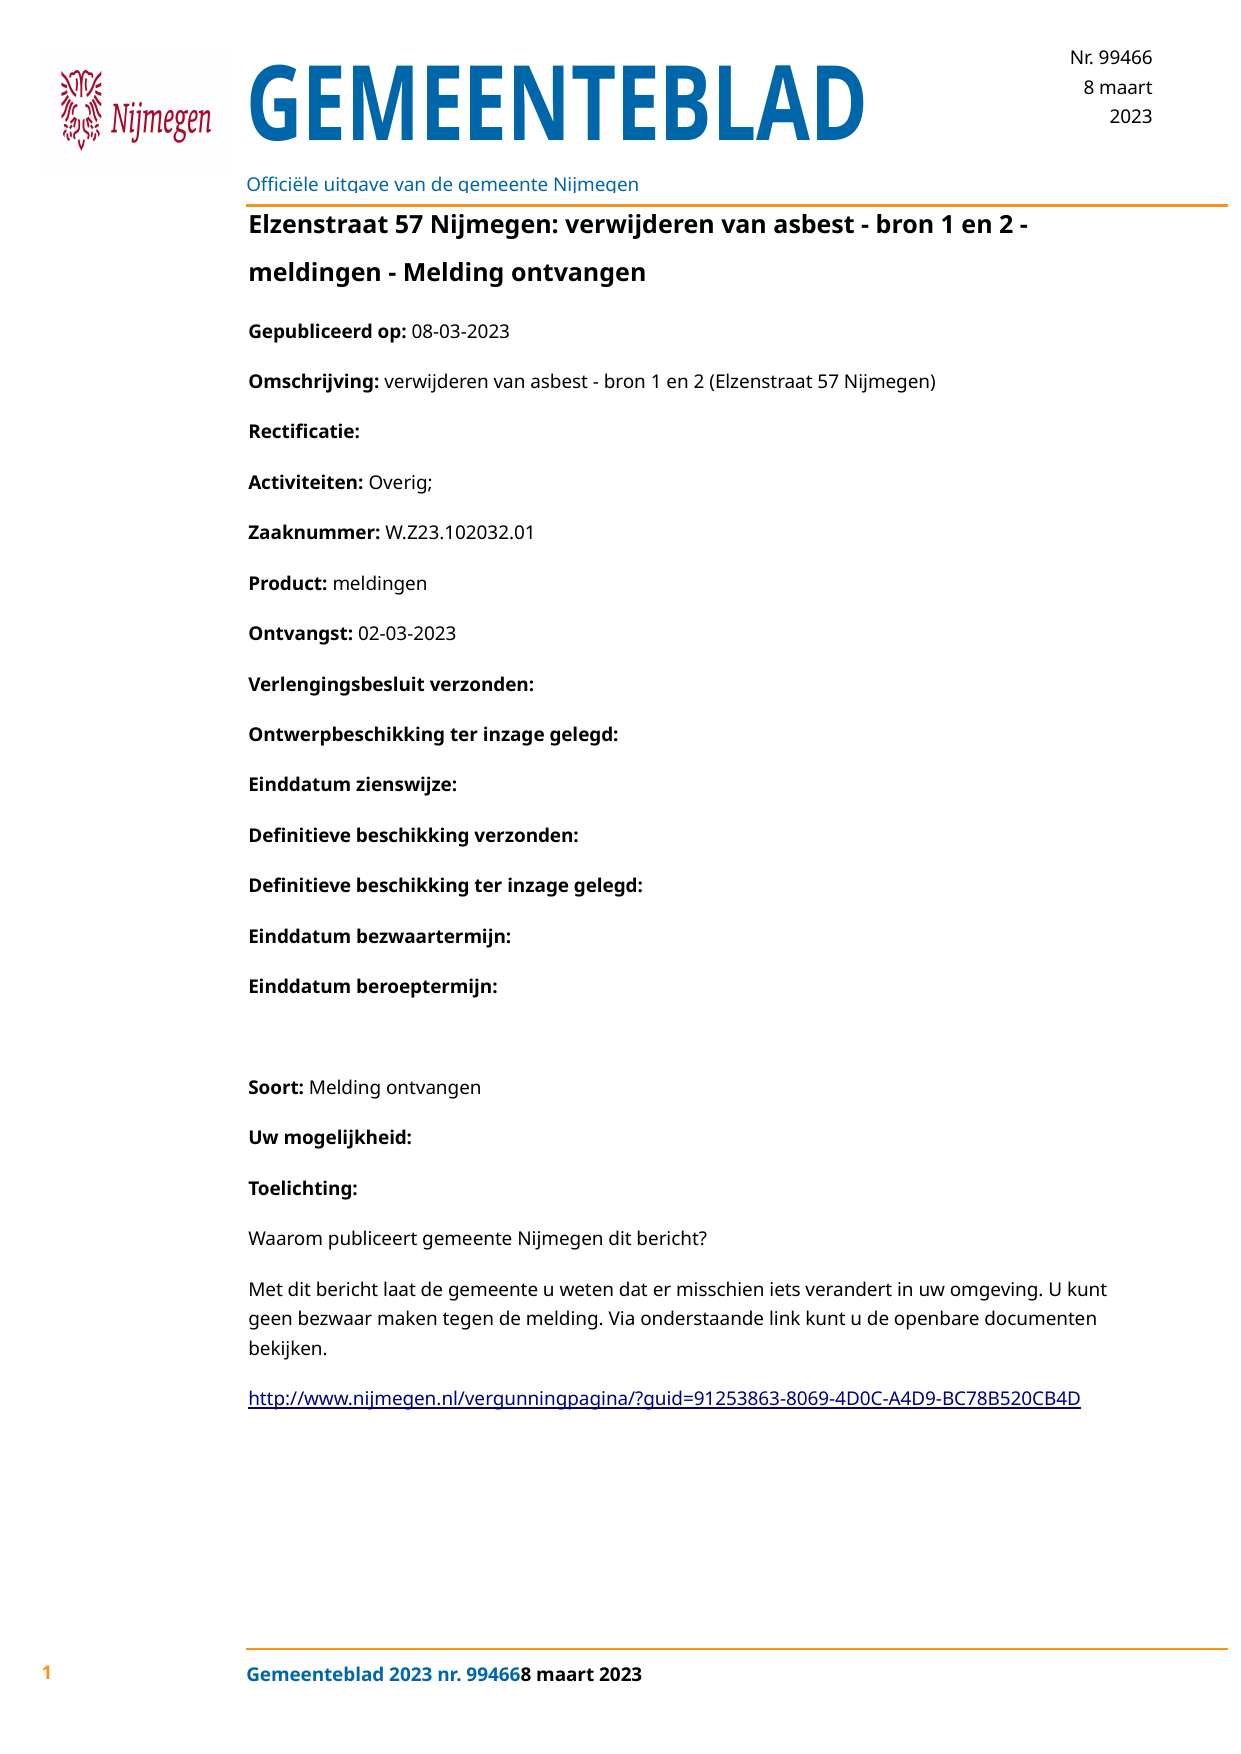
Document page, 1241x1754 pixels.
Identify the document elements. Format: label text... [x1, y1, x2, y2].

text Soort: Melding ontvangen [248, 1074, 1152, 1100]
text Zaaknummer: W.Z23.102032.01 [248, 519, 1152, 545]
text Ontvangst: 02-03-2023 [248, 620, 1152, 646]
text Verlengingsbesluit verzonden: [248, 671, 1152, 697]
text Elzenstraat 57 Nijmegen: verwijderen van asbest - bron 1 en 2 - meldingen - Melding ontvangen [248, 207, 1152, 288]
text Uw mogelijkheid: [248, 1124, 1152, 1150]
text Ontwerpbeschikking ter inzage gelegd: [248, 721, 1152, 747]
picture [41, 47, 231, 172]
text Gepubliceerd op: 08-03-2023 [248, 318, 1152, 344]
text Einddatum beroeptermijn: [248, 973, 1152, 999]
text http://www.nijmegen.nl/vergunningpagina/?guid=91253863-8069-4D0C-A4D9-BC78B520CB4D [248, 1385, 1152, 1411]
text Activiteiten: Overig; [248, 469, 1152, 495]
text Toelichting: [248, 1175, 1152, 1201]
text Definitieve beschikking ter inzage gelegd: [248, 872, 1152, 898]
text Omschrijving: verwijderen van asbest - bron 1 en 2 (Elzenstraat 57 Nijmegen) [248, 368, 1152, 394]
text Product: meldingen [248, 570, 1152, 596]
text Waarom publiceert gemeente Nijmegen dit bericht? [248, 1225, 1152, 1251]
text Einddatum bezwaartermijn: [248, 923, 1152, 949]
text Definitieve beschikking verzonden: [248, 822, 1152, 848]
text Einddatum zienswijze: [248, 772, 1152, 797]
text Met dit bericht laat de gemeente u weten dat er misschien iets verandert in uw omgeving. U kunt geen bezwaar maken tegen de melding. Via onderstaande link kunt u de openbare documenten bekijken. [248, 1276, 1152, 1361]
text Rectificatie: [248, 419, 1152, 444]
